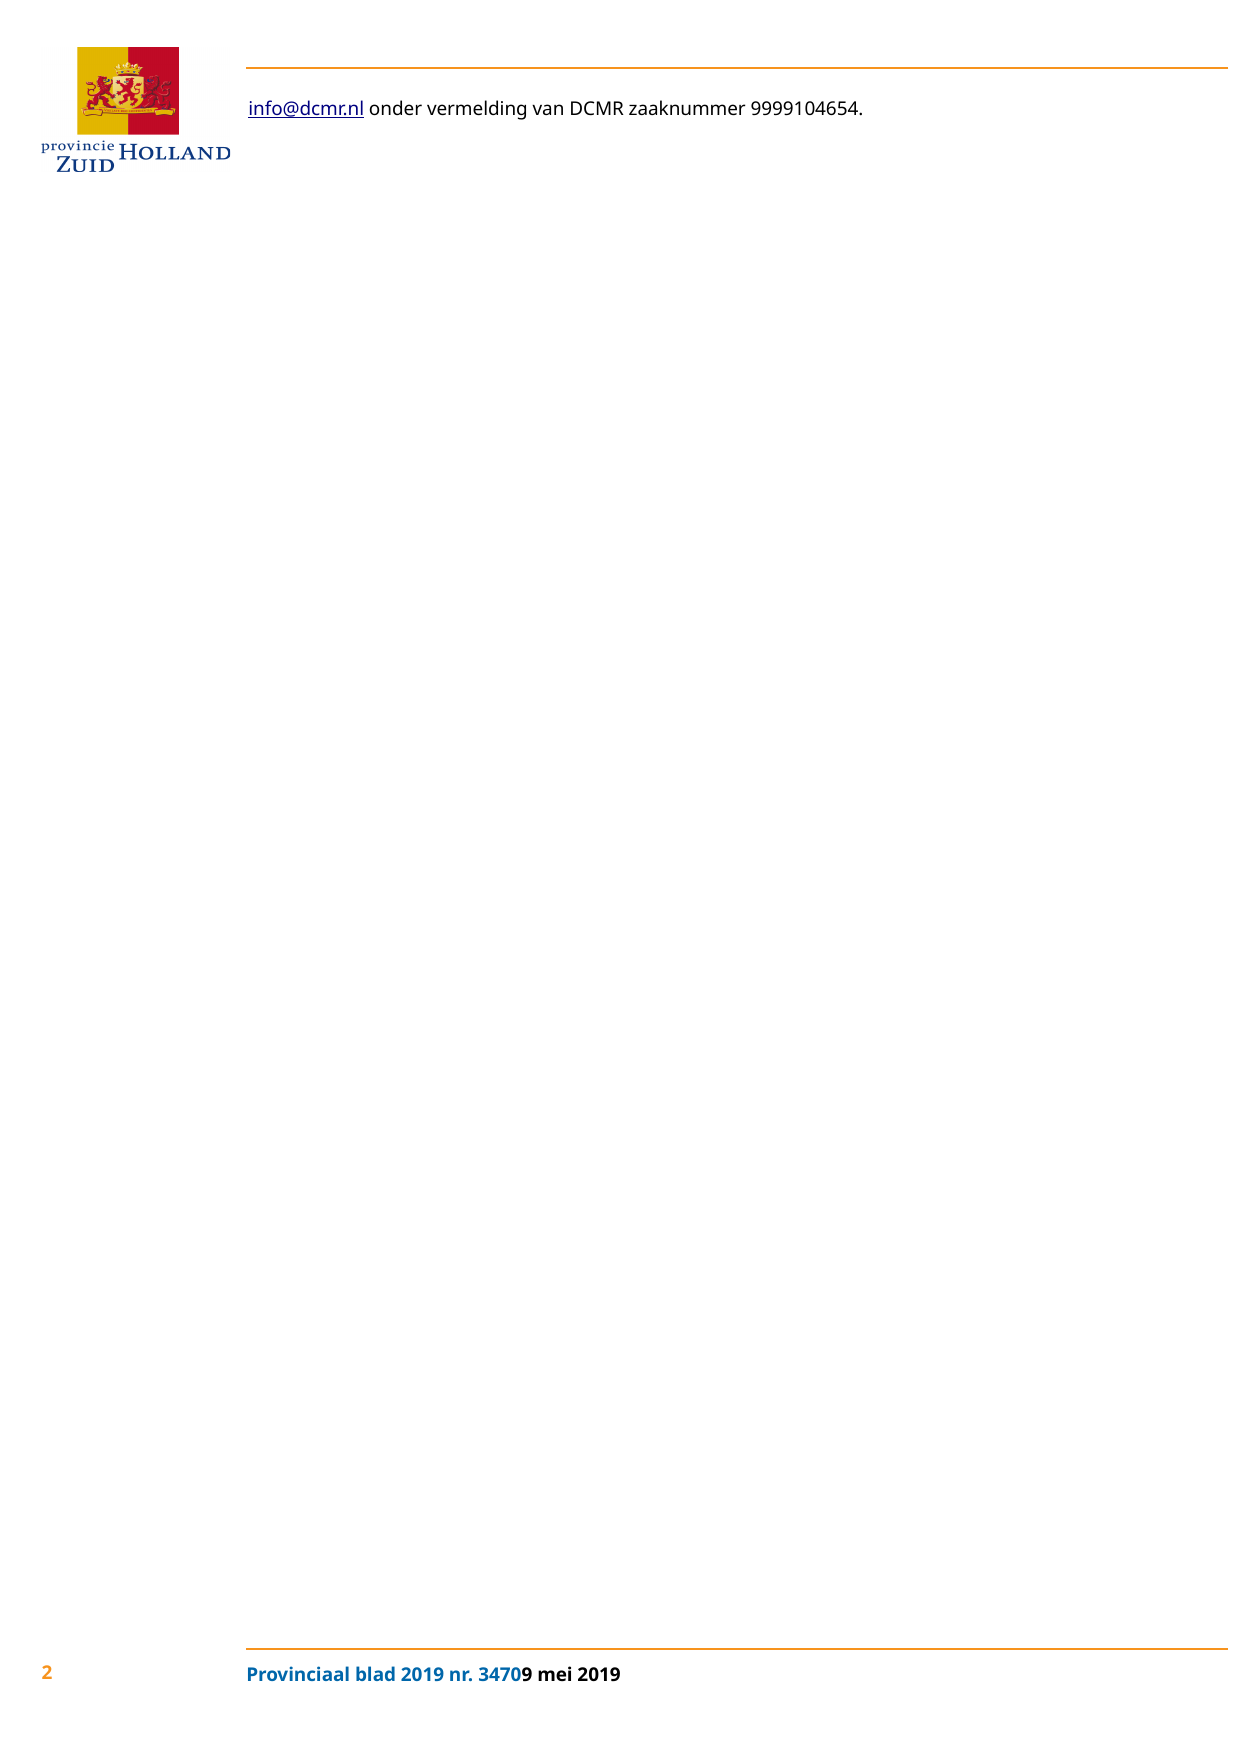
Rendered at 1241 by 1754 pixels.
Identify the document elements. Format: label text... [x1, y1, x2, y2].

picture [41, 47, 231, 172]
text info@dcmr.nl onder vermelding van DCMR zaaknummer 9999104654. [248, 95, 1152, 121]
